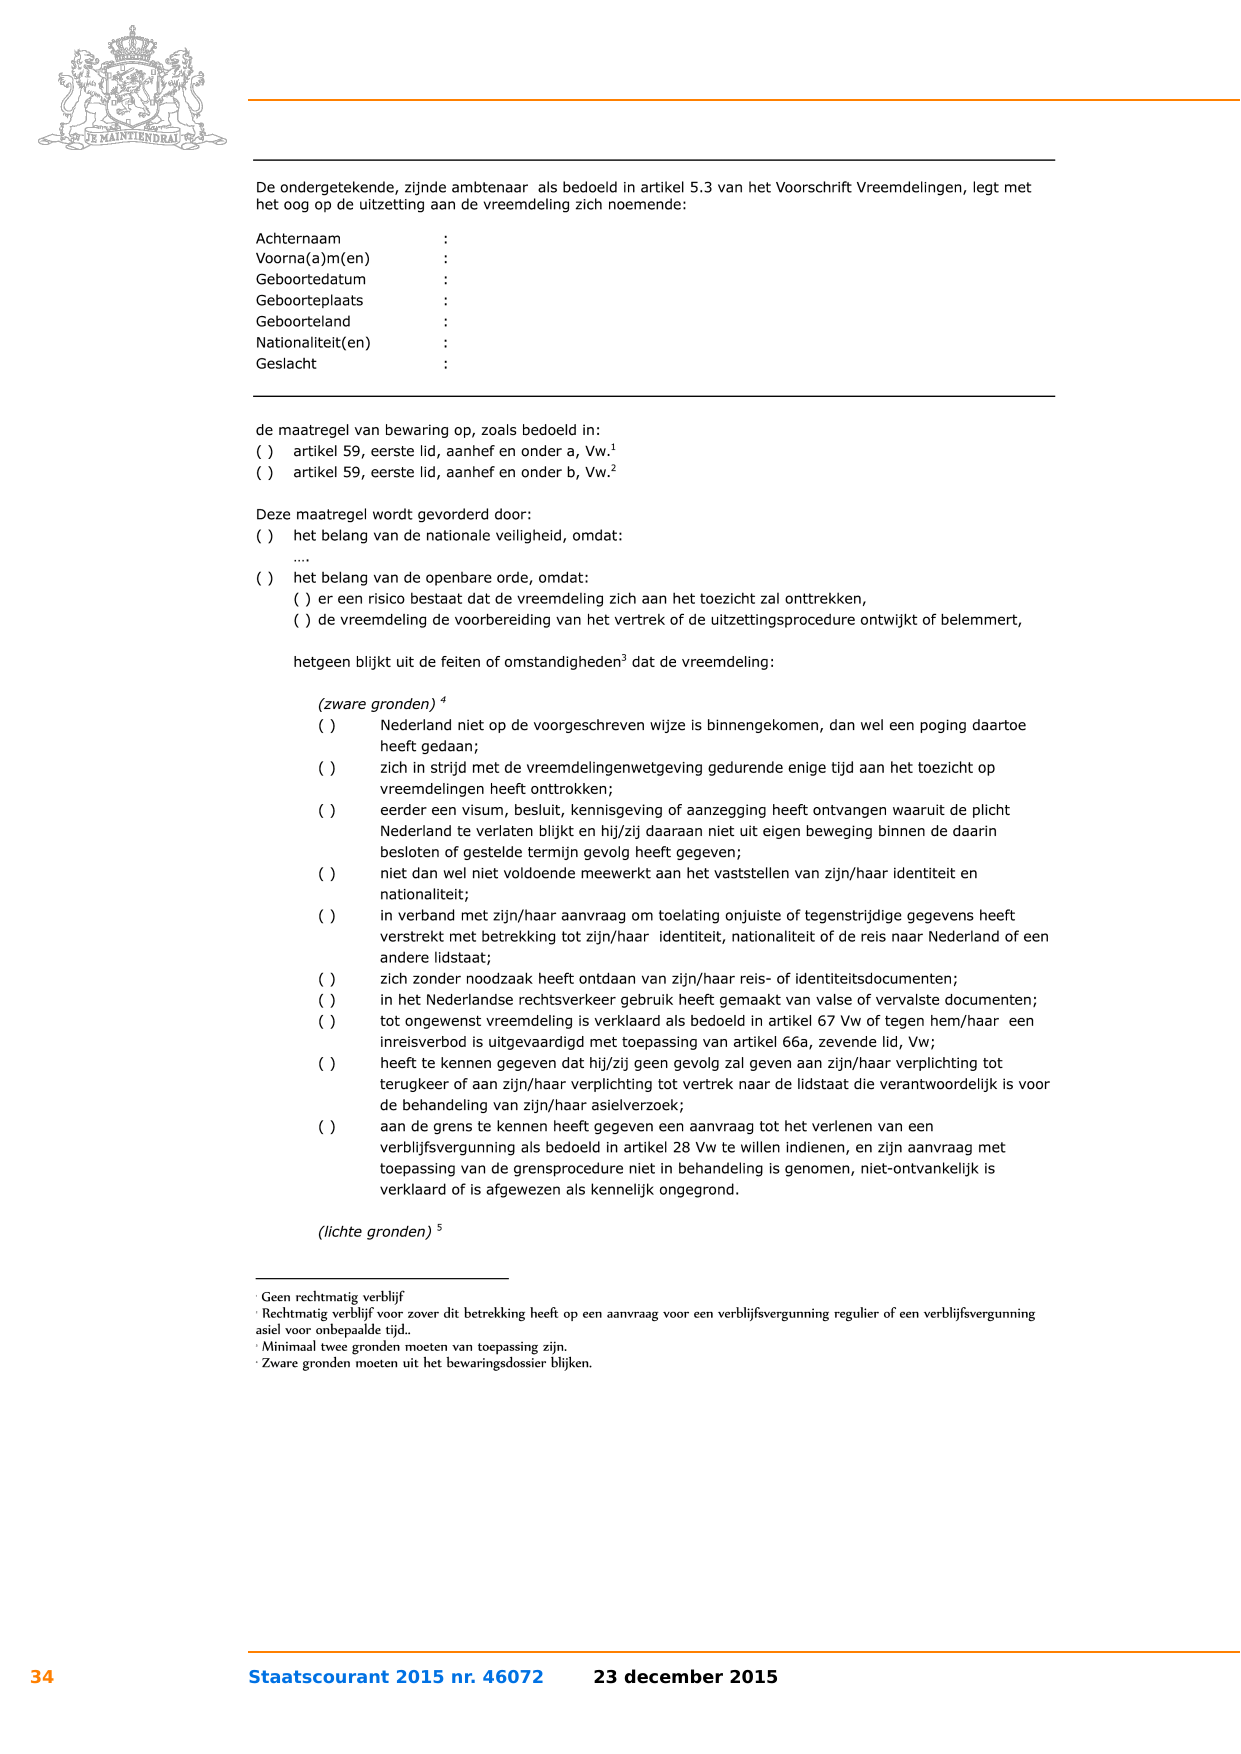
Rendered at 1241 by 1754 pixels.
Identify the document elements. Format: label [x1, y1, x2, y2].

picture [38, 25, 227, 150]
picture [248, 155, 1134, 1378]
